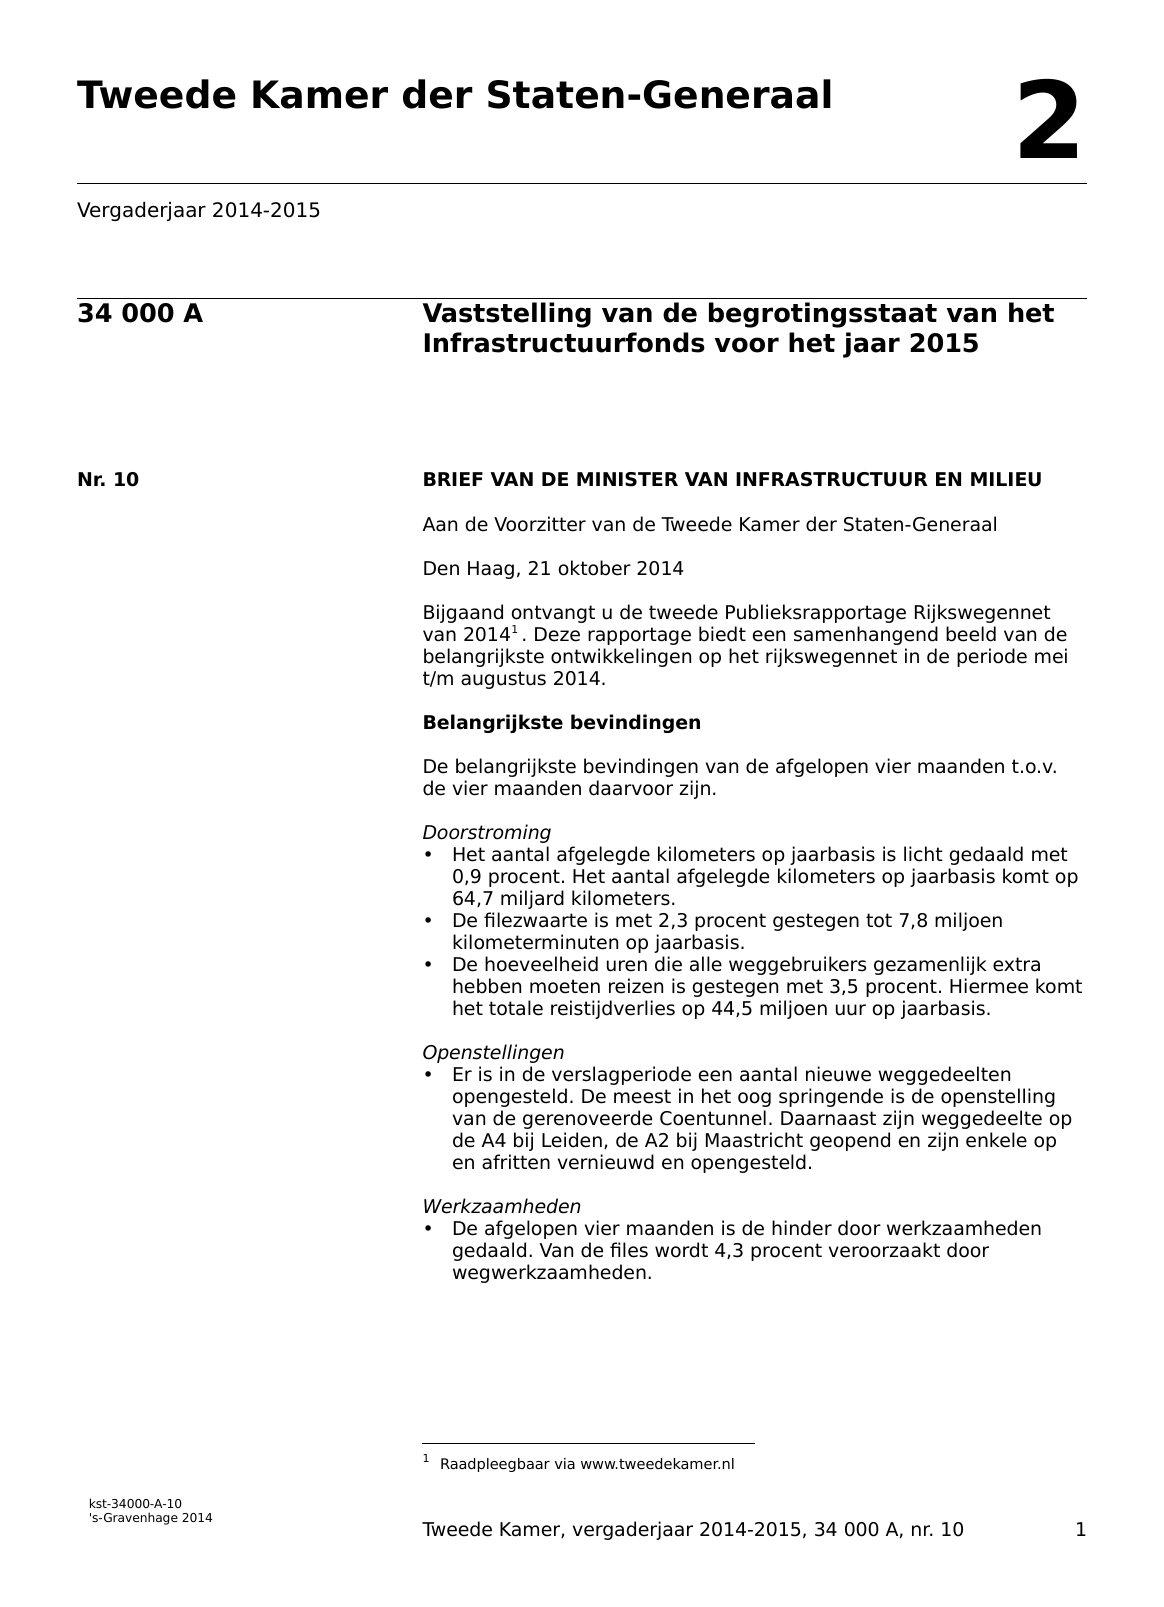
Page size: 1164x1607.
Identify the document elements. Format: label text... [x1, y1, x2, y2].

text • De afgelopen vier maanden is de hinder door werkzaamheden gedaald. Van de files wordt 4,3 procent veroorzaakt door wegwerkzaamheden. [422, 1218, 1087, 1284]
subtitle Nr. 10 BRIEF VAN DE MINISTER VAN INFRASTRUCTUUR EN MILIEU [77, 469, 1087, 491]
text De belangrijkste bevindingen van de afgelopen vier maanden t.o.v. de vier maanden daarvoor zijn. [422, 756, 1087, 800]
text Bijgaand ontvangt u de tweede Publieksrapportage Rijkswegennet van 2014. Deze rapportage biedt een samenhangend beeld van de belangrijkste ontwikkelingen op het rijkswegennet in de periode mei t/m augustus 2014. [422, 602, 1087, 690]
subtitle Werkzaamheden [422, 1196, 1087, 1218]
text • De filezwaarte is met 2,3 procent gestegen tot 7,8 miljoen kilometerminuten op jaarbasis. [422, 910, 1087, 954]
subtitle 34 000 A Vaststelling van de begrotingsstaat van het Infrastructuurfonds voor het jaar 2015 [77, 299, 1087, 358]
subtitle Belangrijkste bevindingen [422, 712, 1087, 734]
text • Er is in de verslagperiode een aantal nieuwe weggedeelten opengesteld. De meest in het oog springende is de openstelling van de gerenoveerde Coentunnel. Daarnaast zijn weggedeelte op de A4 bij Leiden, de A2 bij Maastricht geopend en zijn enkele op en afritten vernieuwd en opengesteld. [422, 1064, 1087, 1174]
table_header 2 [886, 59, 1087, 183]
table_cell Vergaderjaar 2014-2015 [77, 184, 1087, 298]
subtitle Openstellingen [422, 1042, 1087, 1064]
text • De hoeveelheid uren die alle weggebruikers gezamenlijk extra hebben moeten reizen is gestegen met 3,5 procent. Hiermee komt het totale reistijdverlies op 44,5 miljoen uur op jaarbasis. [422, 954, 1087, 1020]
table_header Tweede Kamer der Staten-Generaal [77, 59, 886, 183]
text kst-34000-A-10 [88, 1497, 323, 1511]
subtitle Doorstroming [422, 822, 1087, 844]
text Den Haag, 21 oktober 2014 [422, 558, 1087, 580]
text 's-Gravenhage 2014 [88, 1511, 323, 1525]
text Aan de Voorzitter van de Tweede Kamer der Staten-Generaal [422, 513, 1087, 536]
text • Het aantal afgelegde kilometers op jaarbasis is licht gedaald met 0,9 procent. Het aantal afgelegde kilometers op jaarbasis komt op 64,7 miljard kilometers. [422, 844, 1087, 910]
text Raadpleegbaar via www.tweedekamer.nl [422, 1452, 1087, 1474]
